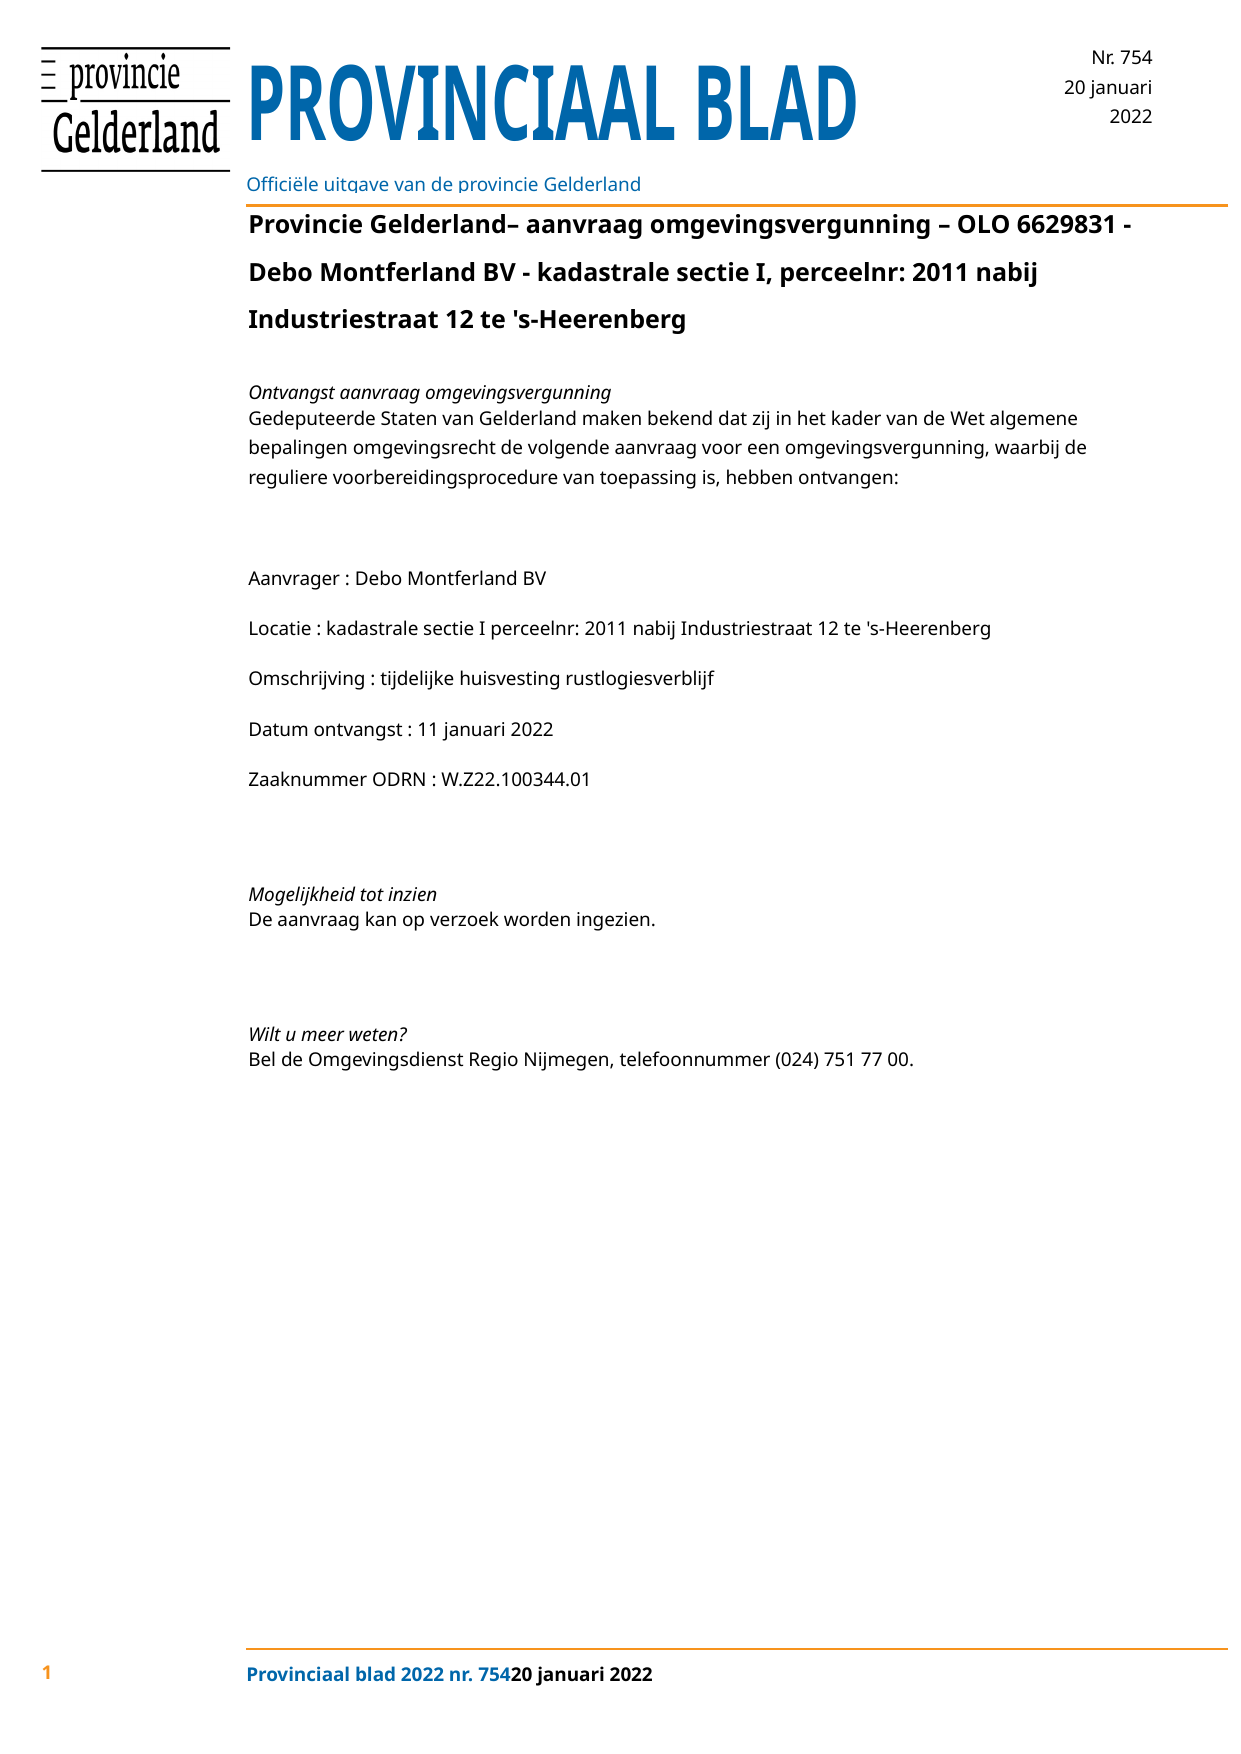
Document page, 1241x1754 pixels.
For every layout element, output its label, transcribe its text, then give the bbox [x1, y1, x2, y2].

text De aanvraag kan op verzoek worden ingezien. [248, 907, 1152, 932]
text Ontvangst aanvraag omgevingsvergunning [248, 379, 1152, 405]
text Locatie : kadastrale sectie I perceelnr: 2011 nabij Industriestraat 12 te 's-Heerenberg [248, 615, 1152, 641]
text Provincie Gelderland– aanvraag omgevingsvergunning – OLO 6629831 - Debo Montferland BV - kadastrale sectie I, perceelnr: 2011 nabij Industriestraat 12 te 's-Heerenberg [248, 207, 1152, 336]
text Gedeputeerde Staten van Gelderland maken bekend dat zij in het kader van de Wet algemene bepalingen omgevingsrecht de volgende aanvraag voor een omgevingsvergunning, waarbij de reguliere voorbereidingsprocedure van toepassing is, hebben ontvangen: [248, 405, 1152, 490]
text Bel de Omgevingsdienst Regio Nijmegen, telefoonnummer (024) 751 77 00. [248, 1047, 1152, 1072]
text Wilt u meer weten? [248, 1021, 1152, 1047]
text Omschrijving : tijdelijke huisvesting rustlogiesverblijf [248, 666, 1152, 691]
text Datum ontvangst : 11 januari 2022 [248, 716, 1152, 742]
text Zaaknummer ODRN : W.Z22.100344.01 [248, 766, 1152, 792]
text Aanvrager : Debo Montferland BV [248, 565, 1152, 591]
text Mogelijkheid tot inzien [248, 881, 1152, 907]
picture [41, 47, 231, 172]
